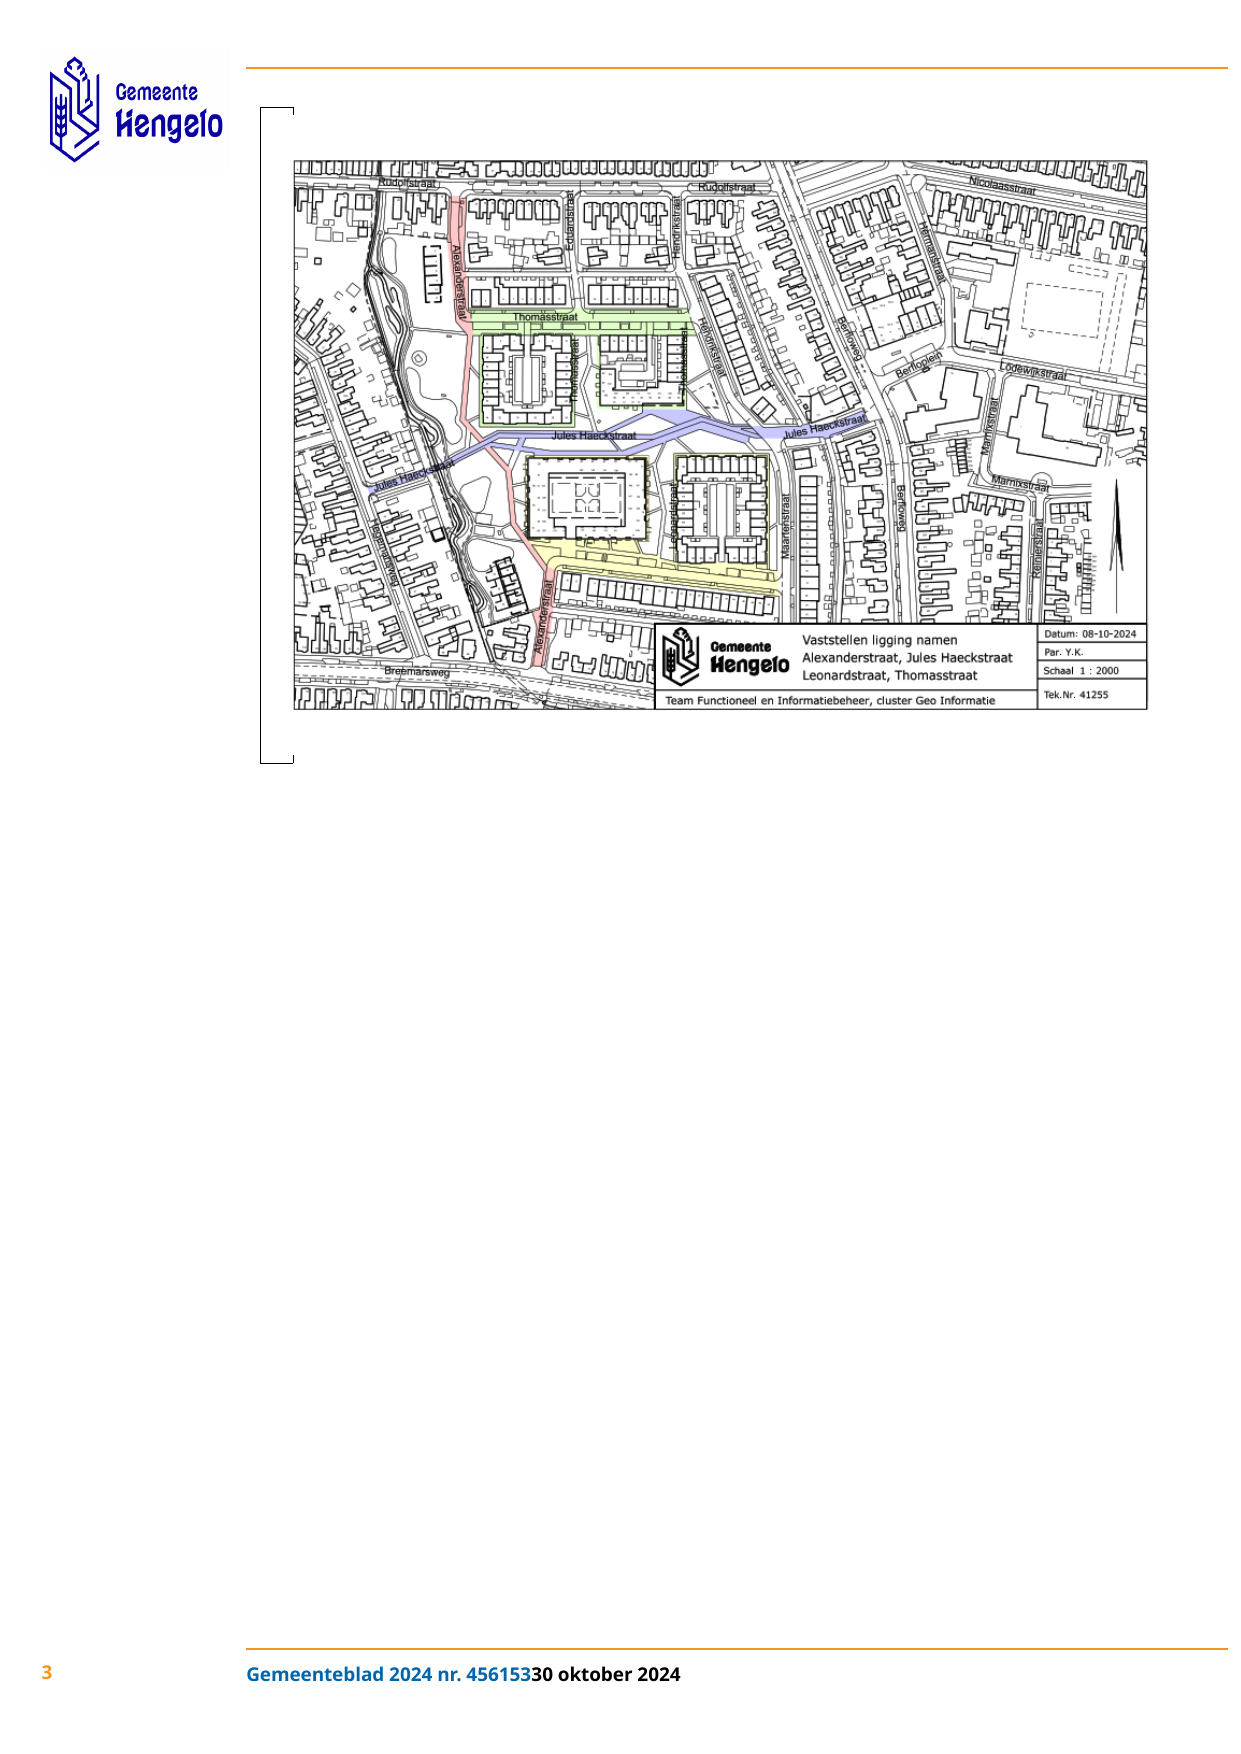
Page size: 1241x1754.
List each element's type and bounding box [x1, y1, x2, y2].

picture [41, 47, 231, 172]
picture [268, 115, 1173, 755]
